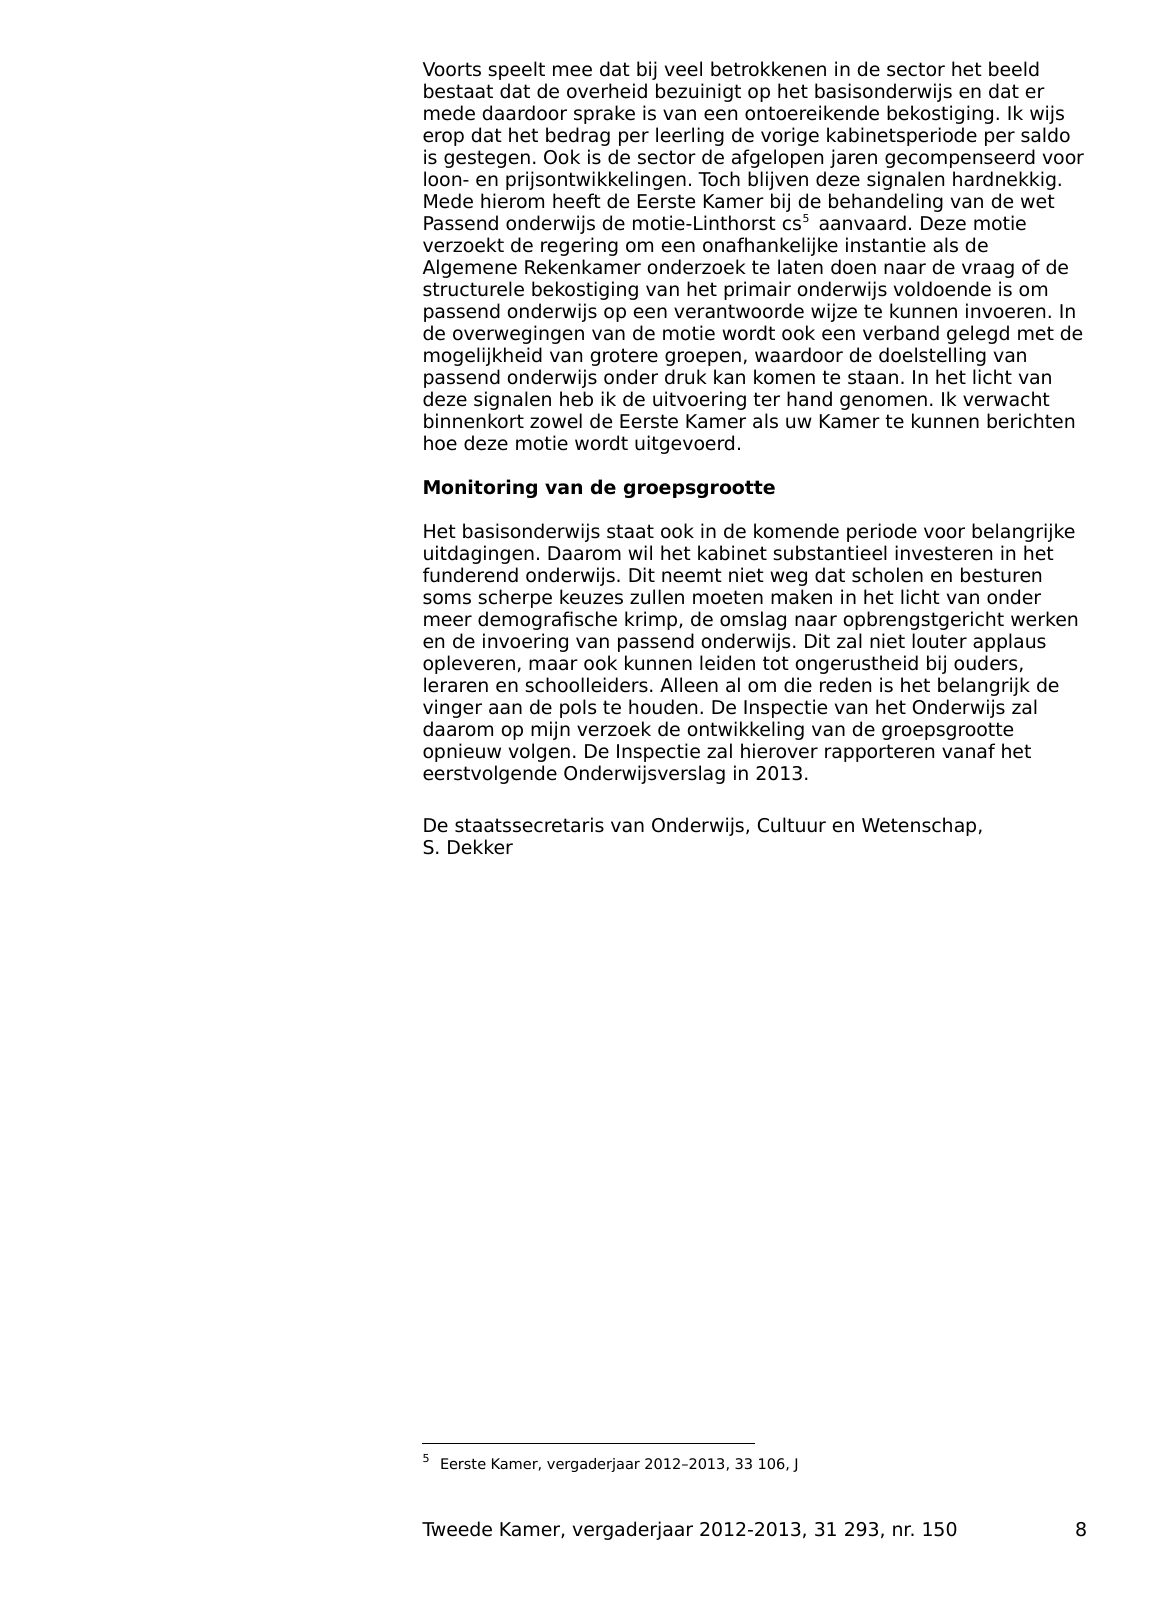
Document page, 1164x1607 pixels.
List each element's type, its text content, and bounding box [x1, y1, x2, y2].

text Eerste Kamer, vergaderjaar 2012–2013, 33 106, J [422, 1452, 1087, 1474]
text Het basisonderwijs staat ook in de komende periode voor belangrijke uitdagingen. Daarom wil het kabinet substantieel investeren in het funderend onderwijs. Dit neemt niet weg dat scholen en besturen soms scherpe keuzes zullen moeten maken in het licht van onder meer demografische krimp, de omslag naar opbrengstgericht werken en de invoering van passend onderwijs. Dit zal niet louter applaus opleveren, maar ook kunnen leiden tot ongerustheid bij ouders, leraren en schoolleiders. Alleen al om die reden is het belangrijk de vinger aan de pols te houden. De Inspectie van het Onderwijs zal daarom op mijn verzoek de ontwikkeling van de groepsgrootte opnieuw volgen. De Inspectie zal hierover rapporteren vanaf het eerstvolgende Onderwijsverslag in 2013. [422, 521, 1087, 785]
subtitle Monitoring van de groepsgrootte [422, 477, 1087, 499]
text De staatssecretaris van Onderwijs, Cultuur en Wetenschap, S. Dekker [422, 815, 1087, 859]
text Voorts speelt mee dat bij veel betrokkenen in de sector het beeld bestaat dat de overheid bezuinigt op het basisonderwijs en dat er mede daardoor sprake is van een ontoereikende bekostiging. Ik wijs erop dat het bedrag per leerling de vorige kabinetsperiode per saldo is gestegen. Ook is de sector de afgelopen jaren gecompenseerd voor loon- en prijsontwikkelingen. Toch blijven deze signalen hardnekkig. Mede hierom heeft de Eerste Kamer bij de behandeling van de wet Passend onderwijs de motie-Linthorst cs aanvaard. Deze motie verzoekt de regering om een onafhankelijke instantie als de Algemene Rekenkamer onderzoek te laten doen naar de vraag of de structurele bekostiging van het primair onderwijs voldoende is om passend onderwijs op een verantwoorde wijze te kunnen invoeren. In de overwegingen van de motie wordt ook een verband gelegd met de mogelijkheid van grotere groepen, waardoor de doelstelling van passend onderwijs onder druk kan komen te staan. In het licht van deze signalen heb ik de uitvoering ter hand genomen. Ik verwacht binnenkort zowel de Eerste Kamer als uw Kamer te kunnen berichten hoe deze motie wordt uitgevoerd. [422, 59, 1087, 455]
